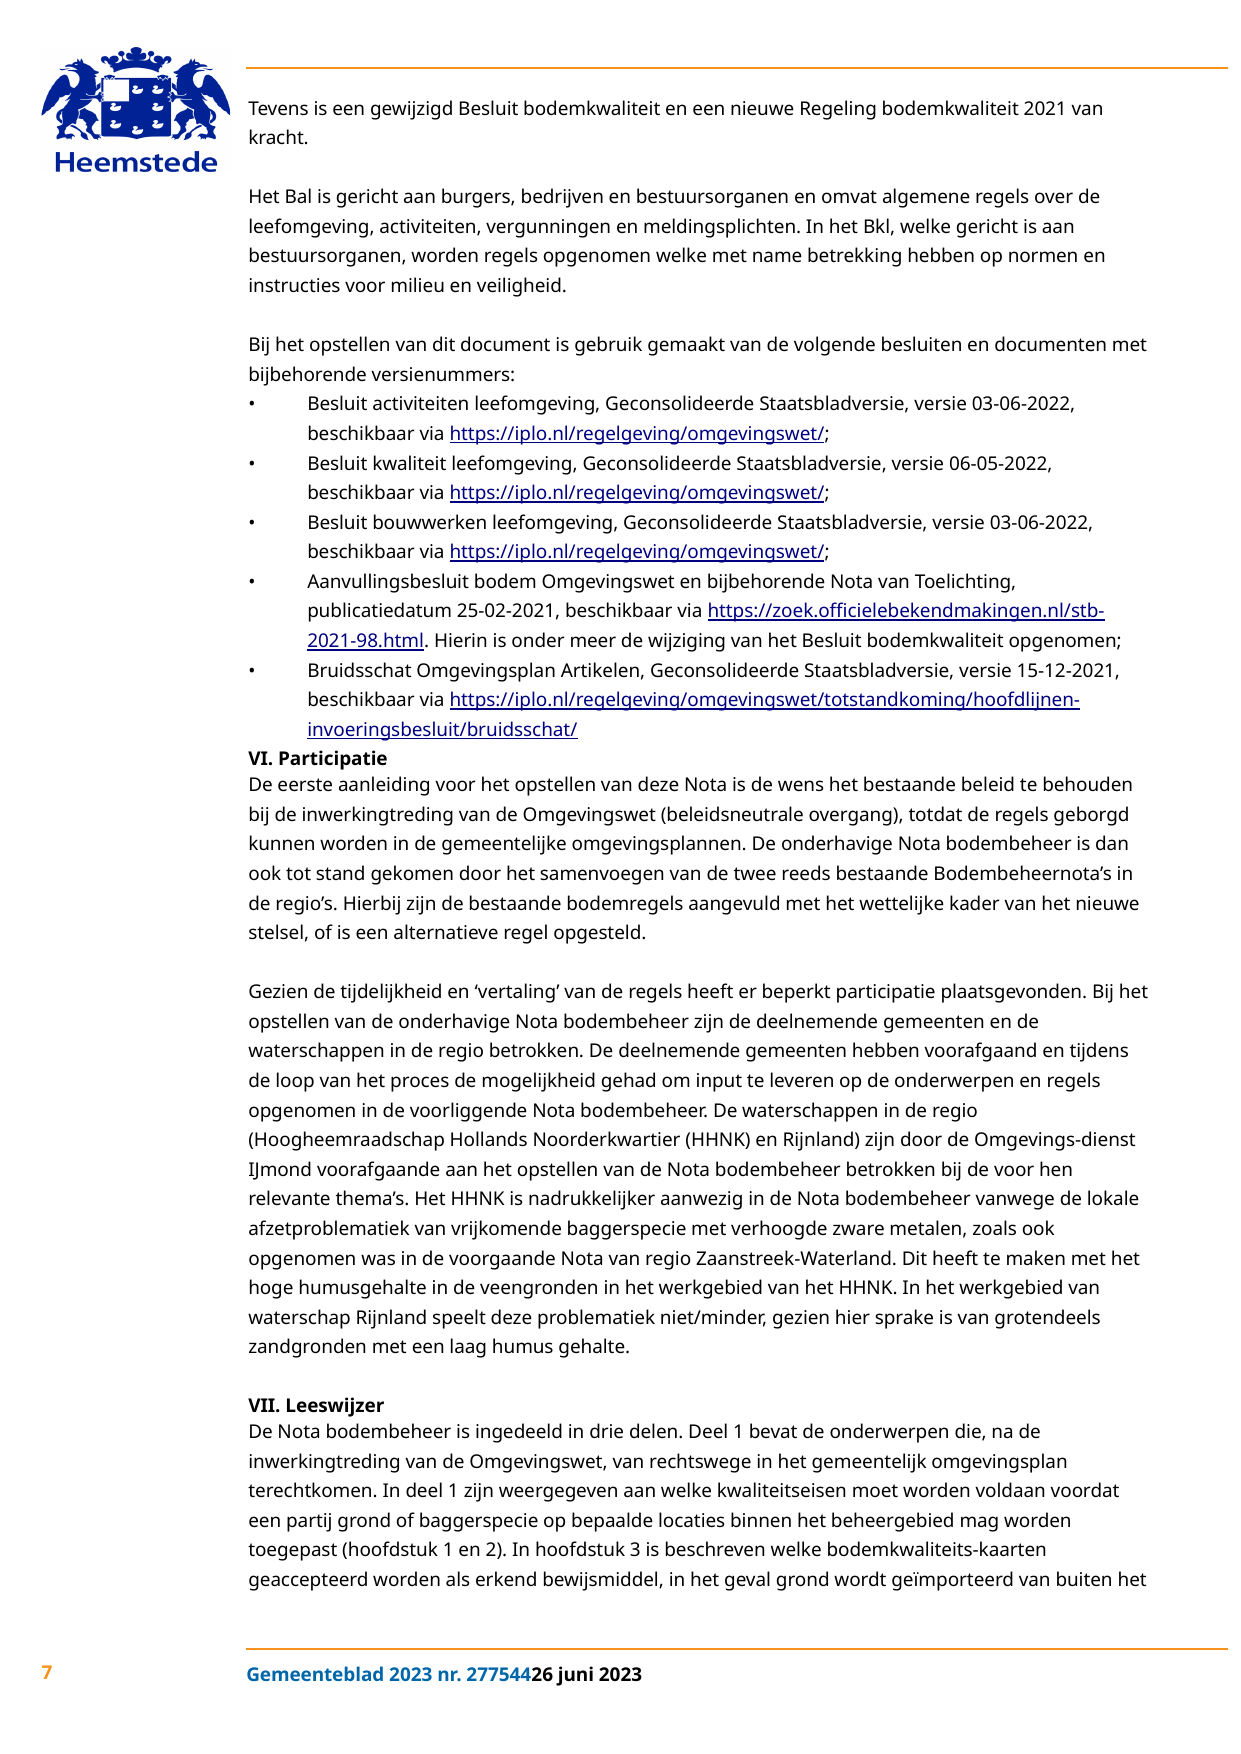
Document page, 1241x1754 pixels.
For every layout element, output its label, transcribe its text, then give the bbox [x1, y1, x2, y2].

list Besluit kwaliteit leefomgeving, Geconsolideerde Staatsbladversie, versie 06-05-2022, beschikbaar via https://iplo.nl/regelgeving/omgevingswet/; [248, 450, 1152, 505]
list Besluit activiteiten leefomgeving, Geconsolideerde Staatsbladversie, versie 03-06-2022, beschikbaar via https://iplo.nl/regelgeving/omgevingswet/; [248, 391, 1152, 446]
list Besluit bouwwerken leefomgeving, Geconsolideerde Staatsbladversie, versie 03-06-2022, beschikbaar via https://iplo.nl/regelgeving/omgevingswet/; [248, 509, 1152, 564]
text VI. Participatie [248, 746, 1152, 771]
picture [41, 47, 231, 172]
text Het Bal is gericht aan burgers, bedrijven en bestuursorganen en omvat algemene regels over de leefomgeving, activiteiten, vergunningen en meldingsplichten. In het Bkl, welke gericht is aan bestuursorganen, worden regels opgenomen welke met name betrekking hebben op normen en instructies voor milieu en veiligheid. [248, 183, 1152, 298]
text Tevens is een gewijzigd Besluit bodemkwaliteit en een nieuwe Regeling bodemkwaliteit 2021 van kracht. [248, 95, 1152, 150]
list Aanvullingsbesluit bodem Omgevingswet en bijbehorende Nota van Toelichting, publicatiedatum 25-02-2021, beschikbaar via https://zoek.officielebekendmakingen.nl/stb-2021-98.html. Hierin is onder meer de wijziging van het Besluit bodemkwaliteit opgenomen; [248, 568, 1152, 653]
text Bij het opstellen van dit document is gebruik gemaakt van de volgende besluiten en documenten met bijbehorende versienummers: [248, 331, 1152, 387]
text VII. Leeswijzer [248, 1393, 1152, 1418]
text De Nota bodembeheer is ingedeeld in drie delen. Deel 1 bevat de onderwerpen die, na de inwerkingtreding van de Omgevingswet, van rechtswege in het gemeentelijk omgevingsplan terechtkomen. In deel 1 zijn weergegeven aan welke kwaliteitseisen moet worden voldaan voordat een partij grond of baggerspecie op bepaalde locaties binnen het beheergebied mag worden toegepast (hoofdstuk 1 en 2). In hoofdstuk 3 is beschreven welke bodemkwaliteits-kaarten geaccepteerd worden als erkend bewijsmiddel, in het geval grond wordt geïmporteerd van buiten het [248, 1418, 1152, 1592]
text De eerste aanleiding voor het opstellen van deze Nota is de wens het bestaande beleid te behouden bij de inwerkingtreding van de Omgevingswet (beleidsneutrale overgang), totdat de regels geborgd kunnen worden in de gemeentelijke omgevingsplannen. De onderhavige Nota bodembeheer is dan ook tot stand gekomen door het samenvoegen van de twee reeds bestaande Bodembeheernota’s in de regio’s. Hierbij zijn de bestaande bodemregels aangevuld met het wettelijke kader van het nieuwe stelsel, of is een alternatieve regel opgesteld. [248, 771, 1152, 945]
list Bruidsschat Omgevingsplan Artikelen, Geconsolideerde Staatsbladversie, versie 15-12-2021, beschikbaar via https://iplo.nl/regelgeving/omgevingswet/totstandkoming/hoofdlijnen-invoeringsbesluit/bruidsschat/ [248, 657, 1152, 742]
text Gezien de tijdelijkheid en ‘vertaling’ van de regels heeft er beperkt participatie plaatsgevonden. Bij het opstellen van de onderhavige Nota bodembeheer zijn de deelnemende gemeenten en de waterschappen in de regio betrokken. De deelnemende gemeenten hebben voorafgaand en tijdens de loop van het proces de mogelijkheid gehad om input te leveren op de onderwerpen en regels opgenomen in de voorliggende Nota bodembeheer. De waterschappen in de regio (Hoogheemraadschap Hollands Noorderkwartier (HHNK) en Rijnland) zijn door de Omgevings-dienst IJmond voorafgaande aan het opstellen van de Nota bodembeheer betrokken bij de voor hen relevante thema’s. Het HHNK is nadrukkelijker aanwezig in de Nota bodembeheer vanwege de lokale afzetproblematiek van vrijkomende baggerspecie met verhoogde zware metalen, zoals ook opgenomen was in de voorgaande Nota van regio Zaanstreek-Waterland. Dit heeft te maken met het hoge humusgehalte in de veengronden in het werkgebied van het HHNK. In het werkgebied van waterschap Rijnland speelt deze problematiek niet/minder, gezien hier sprake is van grotendeels zandgronden met een laag humus gehalte. [248, 978, 1152, 1359]
